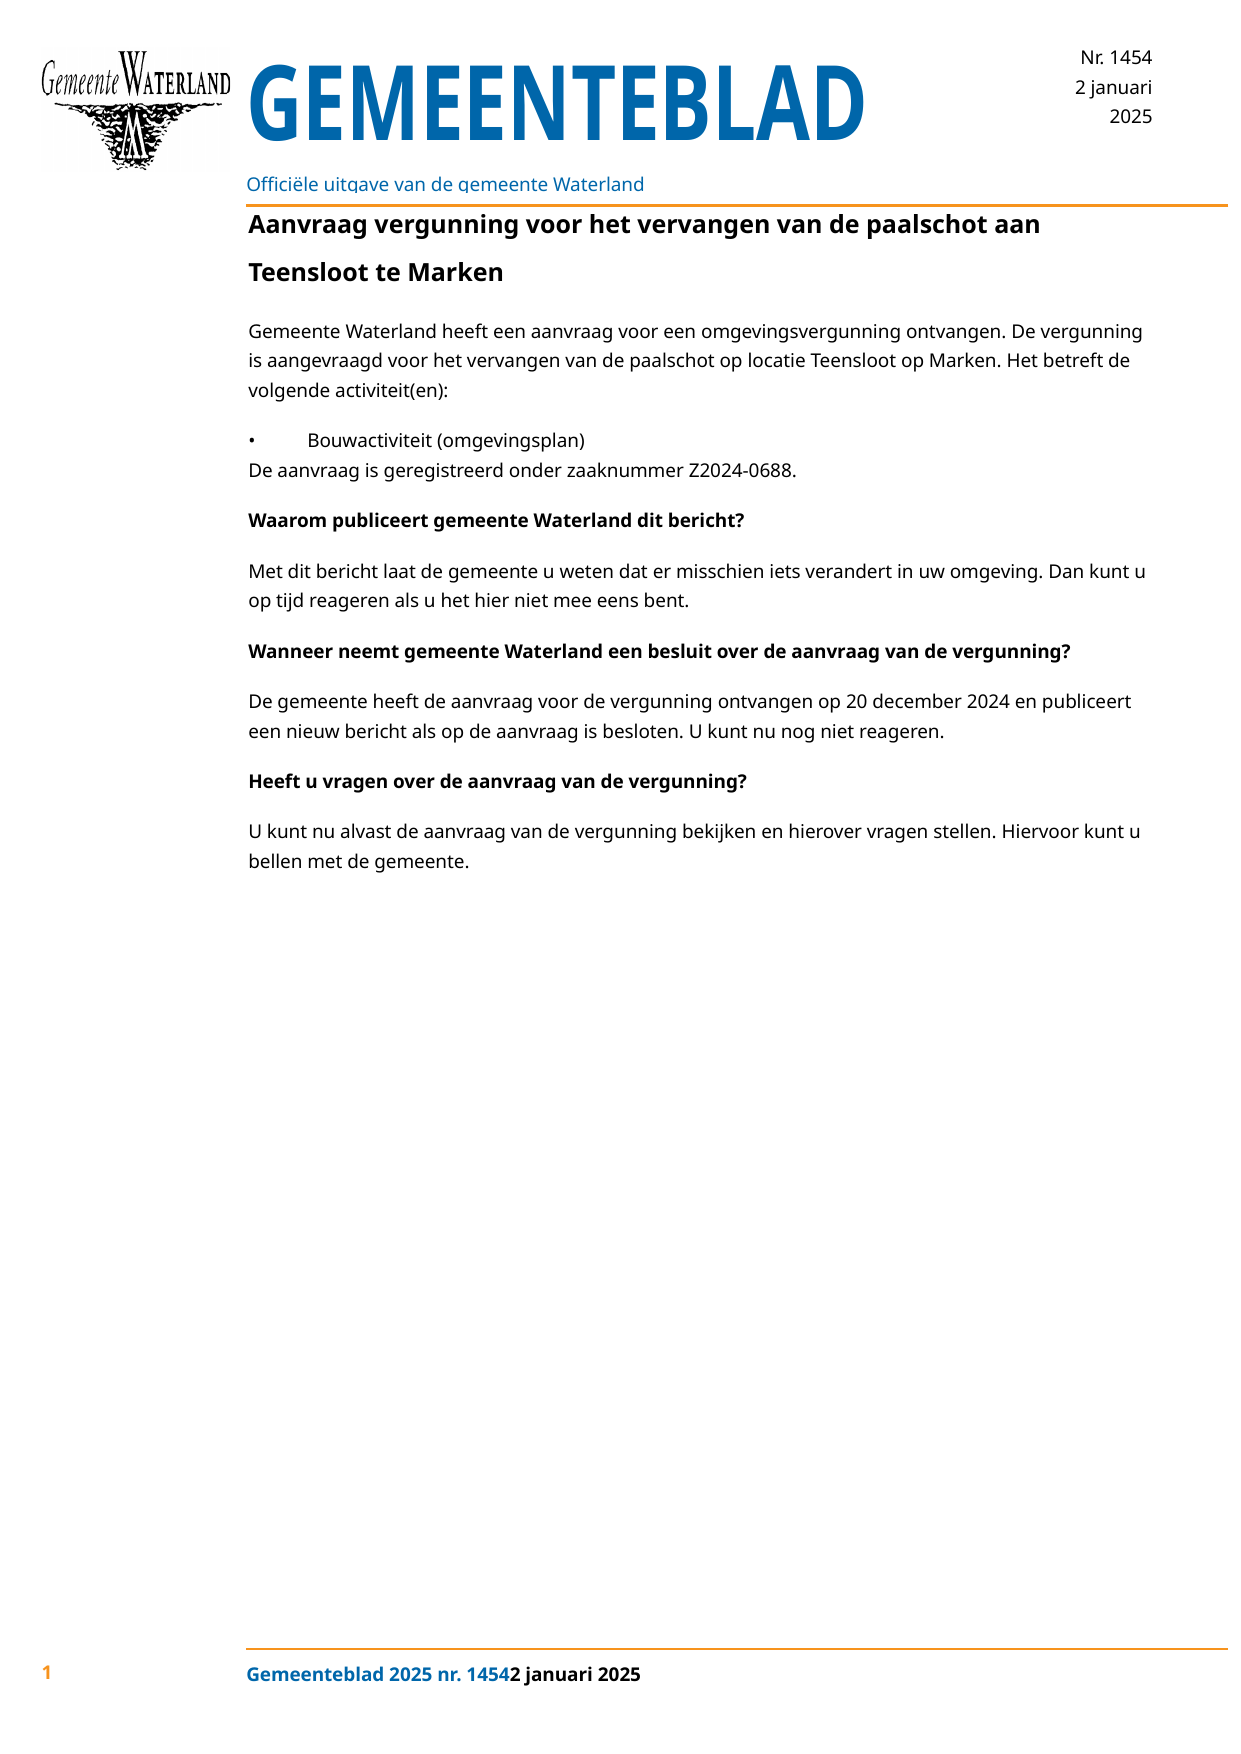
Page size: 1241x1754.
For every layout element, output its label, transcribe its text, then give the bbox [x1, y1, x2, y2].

text Met dit bericht laat de gemeente u weten dat er misschien iets verandert in uw omgeving. Dan kunt u op tijd reageren als u het hier niet mee eens bent. [248, 558, 1152, 613]
text De gemeente heeft de aanvraag voor de vergunning ontvangen op 20 december 2024 en publiceert een nieuw bericht als op de aanvraag is besloten. U kunt nu nog niet reageren. [248, 688, 1152, 744]
text Aanvraag vergunning voor het vervangen van de paalschot aan Teensloot te Marken [248, 207, 1152, 288]
text Gemeente Waterland heeft een aanvraag voor een omgevingsvergunning ontvangen. De vergunning is aangevraagd voor het vervangen van de paalschot op locatie Teensloot op Marken. Het betreft de volgende activiteit(en): [248, 318, 1152, 403]
text Heeft u vragen over de aanvraag van de vergunning? [248, 768, 1152, 794]
picture [41, 47, 231, 172]
text Wanneer neemt gemeente Waterland een besluit over de aanvraag van de vergunning? [248, 638, 1152, 664]
text Waarom publiceert gemeente Waterland dit bericht? [248, 507, 1152, 533]
text De aanvraag is geregistreerd onder zaaknummer Z2024-0688. [248, 457, 1152, 483]
text U kunt nu alvast de aanvraag van de vergunning bekijken en hierover vragen stellen. Hiervoor kunt u bellen met de gemeente. [248, 819, 1152, 874]
list Bouwactiviteit (omgevingsplan) [248, 427, 1152, 453]
